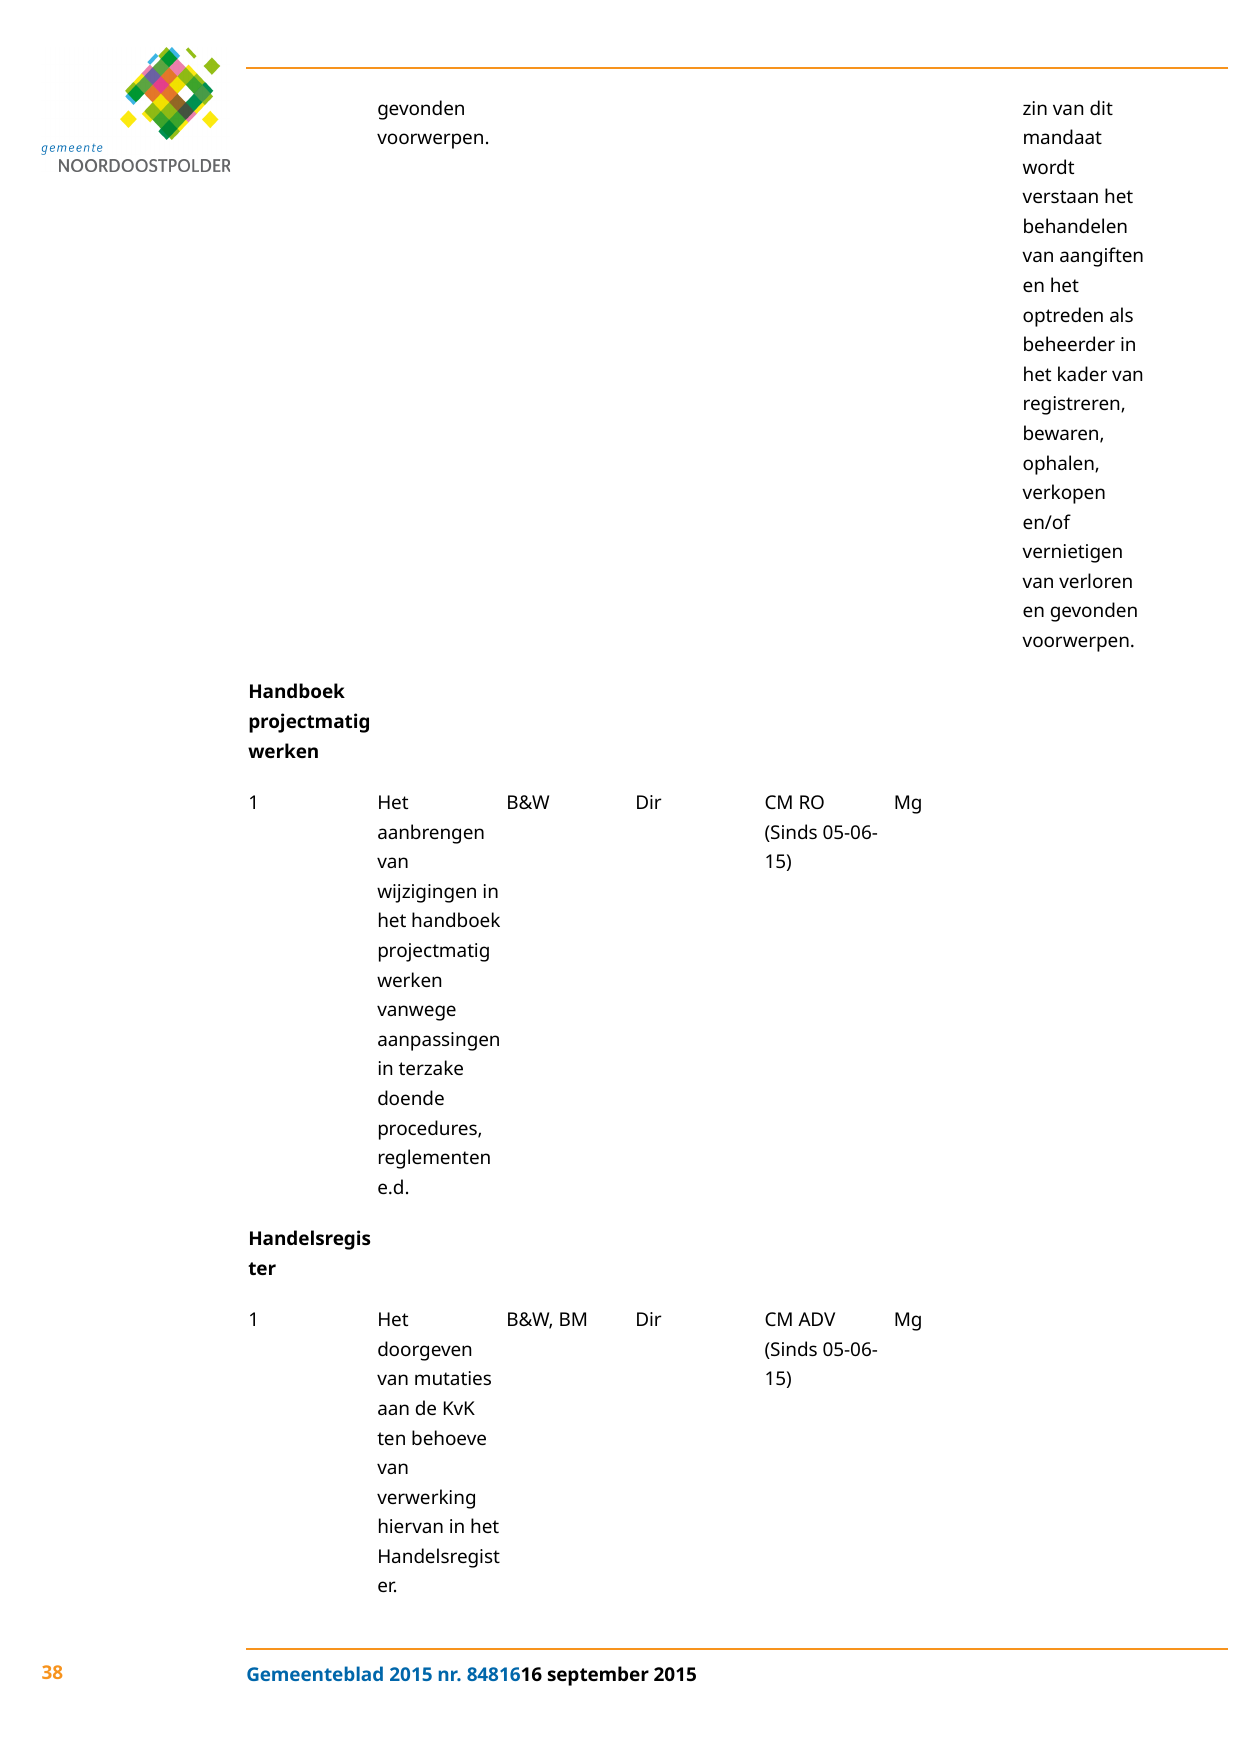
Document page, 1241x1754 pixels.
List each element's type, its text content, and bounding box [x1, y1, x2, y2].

table_cell [1023, 1200, 1152, 1225]
table_cell 1 [248, 789, 377, 1200]
table_cell [506, 764, 635, 789]
table_cell [377, 679, 506, 764]
table_cell [506, 1281, 635, 1306]
table_cell [506, 653, 635, 679]
table_cell [764, 95, 893, 653]
table_cell [894, 1200, 1022, 1225]
table_cell CM RO (Sinds 05-06-15) [764, 789, 893, 1200]
table_cell [248, 1200, 377, 1225]
table_cell CM ADV (Sinds 05-06-15) [764, 1306, 893, 1598]
table_cell [1023, 1281, 1152, 1306]
table_cell [764, 653, 893, 679]
table_cell [248, 95, 377, 653]
table_cell [377, 1200, 506, 1225]
table_cell [894, 764, 1022, 789]
table_cell [506, 679, 635, 764]
table_cell gevonden voorwerpen. [377, 95, 506, 653]
table_cell [894, 1281, 1022, 1306]
table_cell Mg [894, 1306, 1022, 1598]
table_cell Handelsregister [248, 1225, 377, 1281]
table_cell Mg [894, 789, 1022, 1200]
table_cell [764, 764, 893, 789]
table_cell [635, 764, 764, 789]
table_cell [1023, 764, 1152, 789]
table_cell [635, 1281, 764, 1306]
table_cell [506, 1225, 635, 1281]
table_cell [764, 1281, 893, 1306]
table_cell Dir [635, 789, 764, 1200]
table_cell zin van dit mandaat wordt verstaan het behandelen van aangiften en het optreden als beheerder in het kader van registreren, bewaren, ophalen, verkopen en/of vernietigen van verloren en gevonden voorwerpen. [1023, 95, 1152, 653]
table_cell Handboek projectmatig werken [248, 679, 377, 764]
table_cell [248, 1281, 377, 1306]
table_cell [635, 1200, 764, 1225]
table_cell B&W, BM [506, 1306, 635, 1598]
table_cell [635, 95, 764, 653]
table_cell 1 [248, 1306, 377, 1598]
table_cell [894, 95, 1022, 653]
table_cell Het aanbrengen van wijzigingen in het handboek projectmatig werken vanwege aanpassingen in terzake doende procedures, reglementen e.d. [377, 789, 506, 1200]
table_cell [894, 653, 1022, 679]
table_cell [377, 1225, 506, 1281]
table_cell [635, 653, 764, 679]
table_cell [506, 1200, 635, 1225]
table_cell [1023, 1306, 1152, 1598]
picture [41, 47, 231, 172]
table_cell [1023, 789, 1152, 1200]
table_cell [377, 1281, 506, 1306]
table_cell Dir [635, 1306, 764, 1598]
table_cell [764, 1225, 893, 1281]
table_cell [635, 1225, 764, 1281]
table_cell [764, 1200, 893, 1225]
table_cell [377, 653, 506, 679]
table_cell [377, 764, 506, 789]
table_cell [248, 764, 377, 789]
table_cell Het doorgeven van mutaties aan de KvK ten behoeve van verwerking hiervan in het Handelsregister. [377, 1306, 506, 1598]
table_cell [1023, 653, 1152, 679]
table_cell [506, 95, 635, 653]
table_cell [248, 653, 377, 679]
table_cell B&W [506, 789, 635, 1200]
